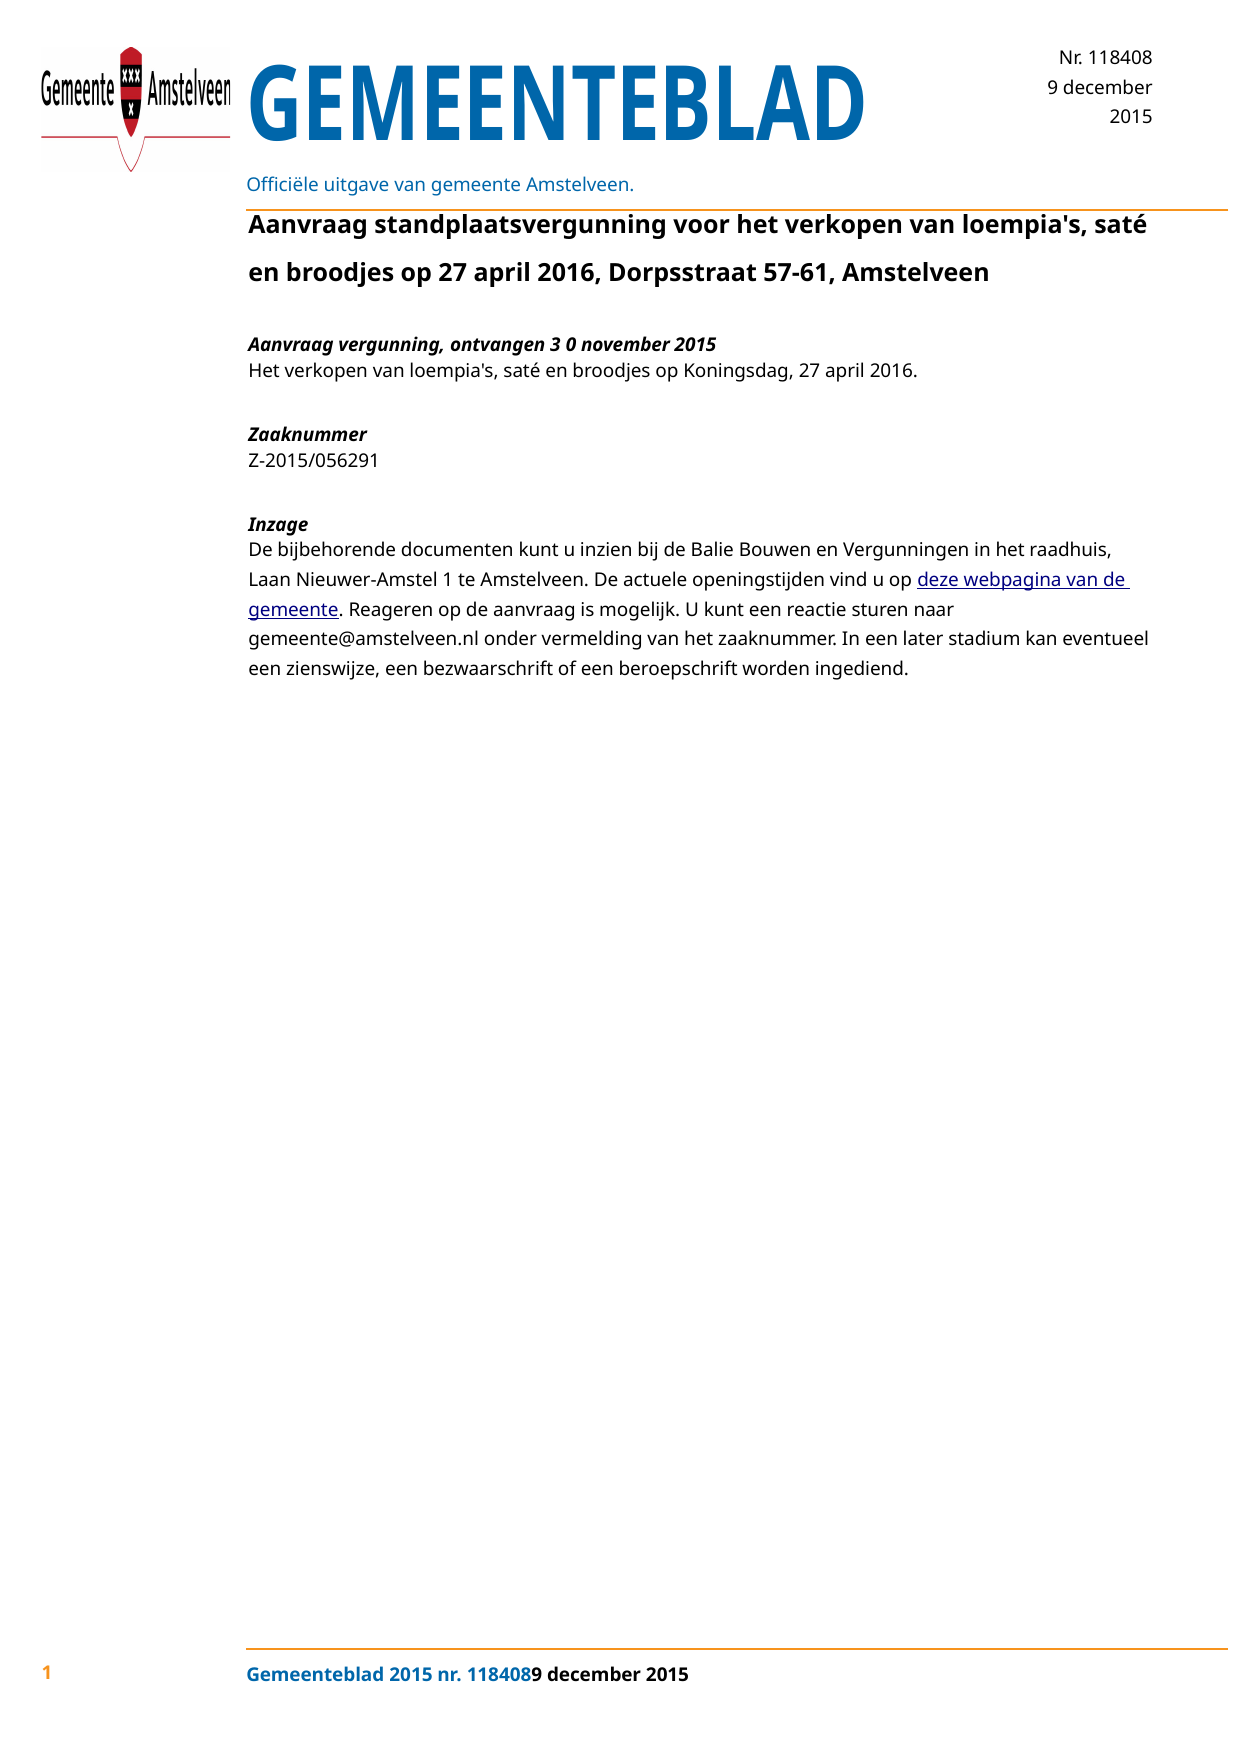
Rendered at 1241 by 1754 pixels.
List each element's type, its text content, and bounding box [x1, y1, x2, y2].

text De bijbehorende documenten kunt u inzien bij de Balie Bouwen en Vergunningen in het raadhuis, Laan Nieuwer-Amstel 1 te Amstelveen. De actuele openingstijden vind u op deze webpagina van de gemeente. Reageren op de aanvraag is mogelijk. U kunt een reactie sturen naar gemeente@amstelveen.nl onder vermelding van het zaaknummer. In een later stadium kan eventueel een zienswijze, een bezwaarschrift of een beroepschrift worden ingediend. [248, 537, 1152, 681]
text Aanvraag standplaatsvergunning voor het verkopen van loempia's, saté en broodjes op 27 april 2016, Dorpsstraat 57-61, Amstelveen [248, 211, 1152, 288]
text Aanvraag vergunning, ontvangen 3 0 november 2015 [248, 331, 1152, 357]
text Inzage [248, 511, 1152, 537]
text Z-2015/056291 [248, 447, 1152, 473]
text Zaaknummer [248, 421, 1152, 447]
text Het verkopen van loempia's, saté en broodjes op Koningsdag, 27 april 2016. [248, 357, 1152, 383]
picture [41, 47, 231, 172]
